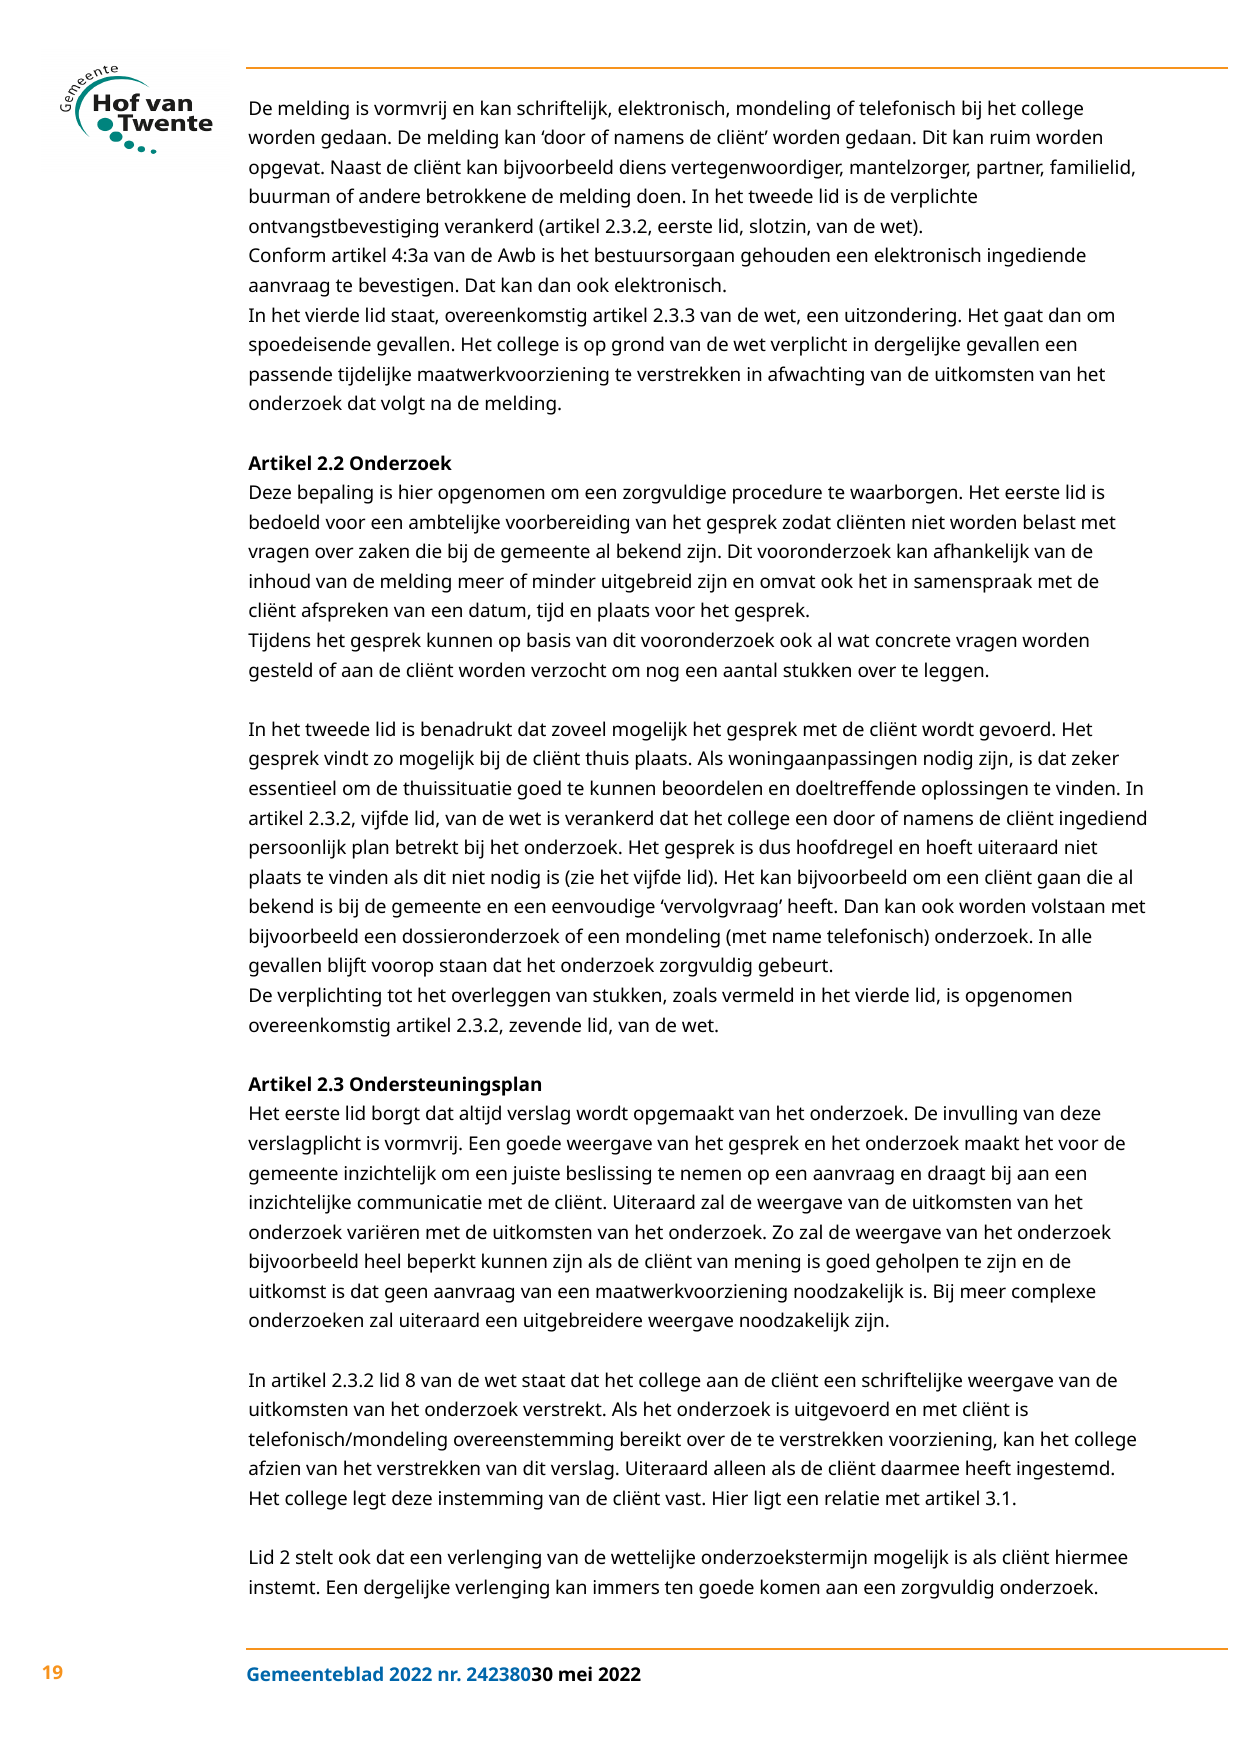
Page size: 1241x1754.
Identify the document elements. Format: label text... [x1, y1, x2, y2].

text De melding is vormvrij en kan schriftelijk, elektronisch, mondeling of telefonisch bij het college worden gedaan. De melding kan ‘door of namens de cliënt’ worden gedaan. Dit kan ruim worden opgevat. Naast de cliënt kan bijvoorbeeld diens vertegenwoordiger, mantelzorger, partner, familielid, buurman of andere betrokkene de melding doen. In het tweede lid is de verplichte ontvangstbevestiging verankerd (artikel 2.3.2, eerste lid, slotzin, van de wet). [248, 95, 1152, 239]
text Tijdens het gesprek kunnen op basis van dit vooronderzoek ook al wat concrete vragen worden gesteld of aan de cliënt worden verzocht om nog een aantal stukken over te leggen. [248, 627, 1152, 683]
text In het vierde lid staat, overeenkomstig artikel 2.3.3 van de wet, een uitzondering. Het gaat dan om spoedeisende gevallen. Het college is op grond van de wet verplicht in dergelijke gevallen een passende tijdelijke maatwerkvoorziening te verstrekken in afwachting van de uitkomsten van het onderzoek dat volgt na de melding. [248, 302, 1152, 416]
text Conform artikel 4:3a van de Awb is het bestuursorgaan gehouden een elektronisch ingediende aanvraag te bevestigen. Dat kan dan ook elektronisch. [248, 243, 1152, 298]
text Het eerste lid borgt dat altijd verslag wordt opgemaakt van het onderzoek. De invulling van deze verslagplicht is vormvrij. Een goede weergave van het gesprek en het onderzoek maakt het voor de gemeente inzichtelijk om een juiste beslissing te nemen op een aanvraag en draagt bij aan een inzichtelijke communicatie met de cliënt. Uiteraard zal de weergave van de uitkomsten van het onderzoek variëren met de uitkomsten van het onderzoek. Zo zal de weergave van het onderzoek bijvoorbeeld heel beperkt kunnen zijn als de cliënt van mening is goed geholpen te zijn en de uitkomst is dat geen aanvraag van een maatwerkvoorziening noodzakelijk is. Bij meer complexe onderzoeken zal uiteraard een uitgebreidere weergave noodzakelijk zijn. [248, 1101, 1152, 1333]
text In het tweede lid is benadrukt dat zoveel mogelijk het gesprek met de cliënt wordt gevoerd. Het gesprek vindt zo mogelijk bij de cliënt thuis plaats. Als woningaanpassingen nodig zijn, is dat zeker essentieel om de thuissituatie goed te kunnen beoordelen en doeltreffende oplossingen te vinden. In artikel 2.3.2, vijfde lid, van de wet is verankerd dat het college een door of namens de cliënt ingediend persoonlijk plan betrekt bij het onderzoek. Het gesprek is dus hoofdregel en hoeft uiteraard niet plaats te vinden als dit niet nodig is (zie het vijfde lid). Het kan bijvoorbeeld om een cliënt gaan die al bekend is bij de gemeente en een eenvoudige ‘vervolgvraag’ heeft. Dan kan ook worden volstaan met bijvoorbeeld een dossieronderzoek of een mondeling (met name telefonisch) onderzoek. In alle gevallen blijft voorop staan dat het onderzoek zorgvuldig gebeurt. [248, 716, 1152, 978]
text In artikel 2.3.2 lid 8 van de wet staat dat het college aan de cliënt een schriftelijke weergave van de uitkomsten van het onderzoek verstrekt. Als het onderzoek is uitgevoerd en met cliënt is telefonisch/mondeling overeenstemming bereikt over de te verstrekken voorziening, kan het college afzien van het verstrekken van dit verslag. Uiteraard alleen als de cliënt daarmee heeft ingestemd. Het college legt deze instemming van de cliënt vast. Hier ligt een relatie met artikel 3.1. [248, 1367, 1152, 1511]
text De verplichting tot het overleggen van stukken, zoals vermeld in het vierde lid, is opgenomen overeenkomstig artikel 2.3.2, zevende lid, van de wet. [248, 982, 1152, 1038]
picture [41, 47, 231, 172]
text Lid 2 stelt ook dat een verlenging van de wettelijke onderzoekstermijn mogelijk is als cliënt hiermee instemt. Een dergelijke verlenging kan immers ten goede komen aan een zorgvuldig onderzoek. [248, 1544, 1152, 1600]
text Artikel 2.3 Ondersteuningsplan [248, 1071, 1152, 1097]
text Artikel 2.2 Onderzoek [248, 450, 1152, 476]
text Deze bepaling is hier opgenomen om een zorgvuldige procedure te waarborgen. Het eerste lid is bedoeld voor een ambtelijke voorbereiding van het gesprek zodat cliënten niet worden belast met vragen over zaken die bij de gemeente al bekend zijn. Dit vooronderzoek kan afhankelijk van de inhoud van de melding meer of minder uitgebreid zijn en omvat ook het in samenspraak met de cliënt afspreken van een datum, tijd en plaats voor het gesprek. [248, 479, 1152, 623]
